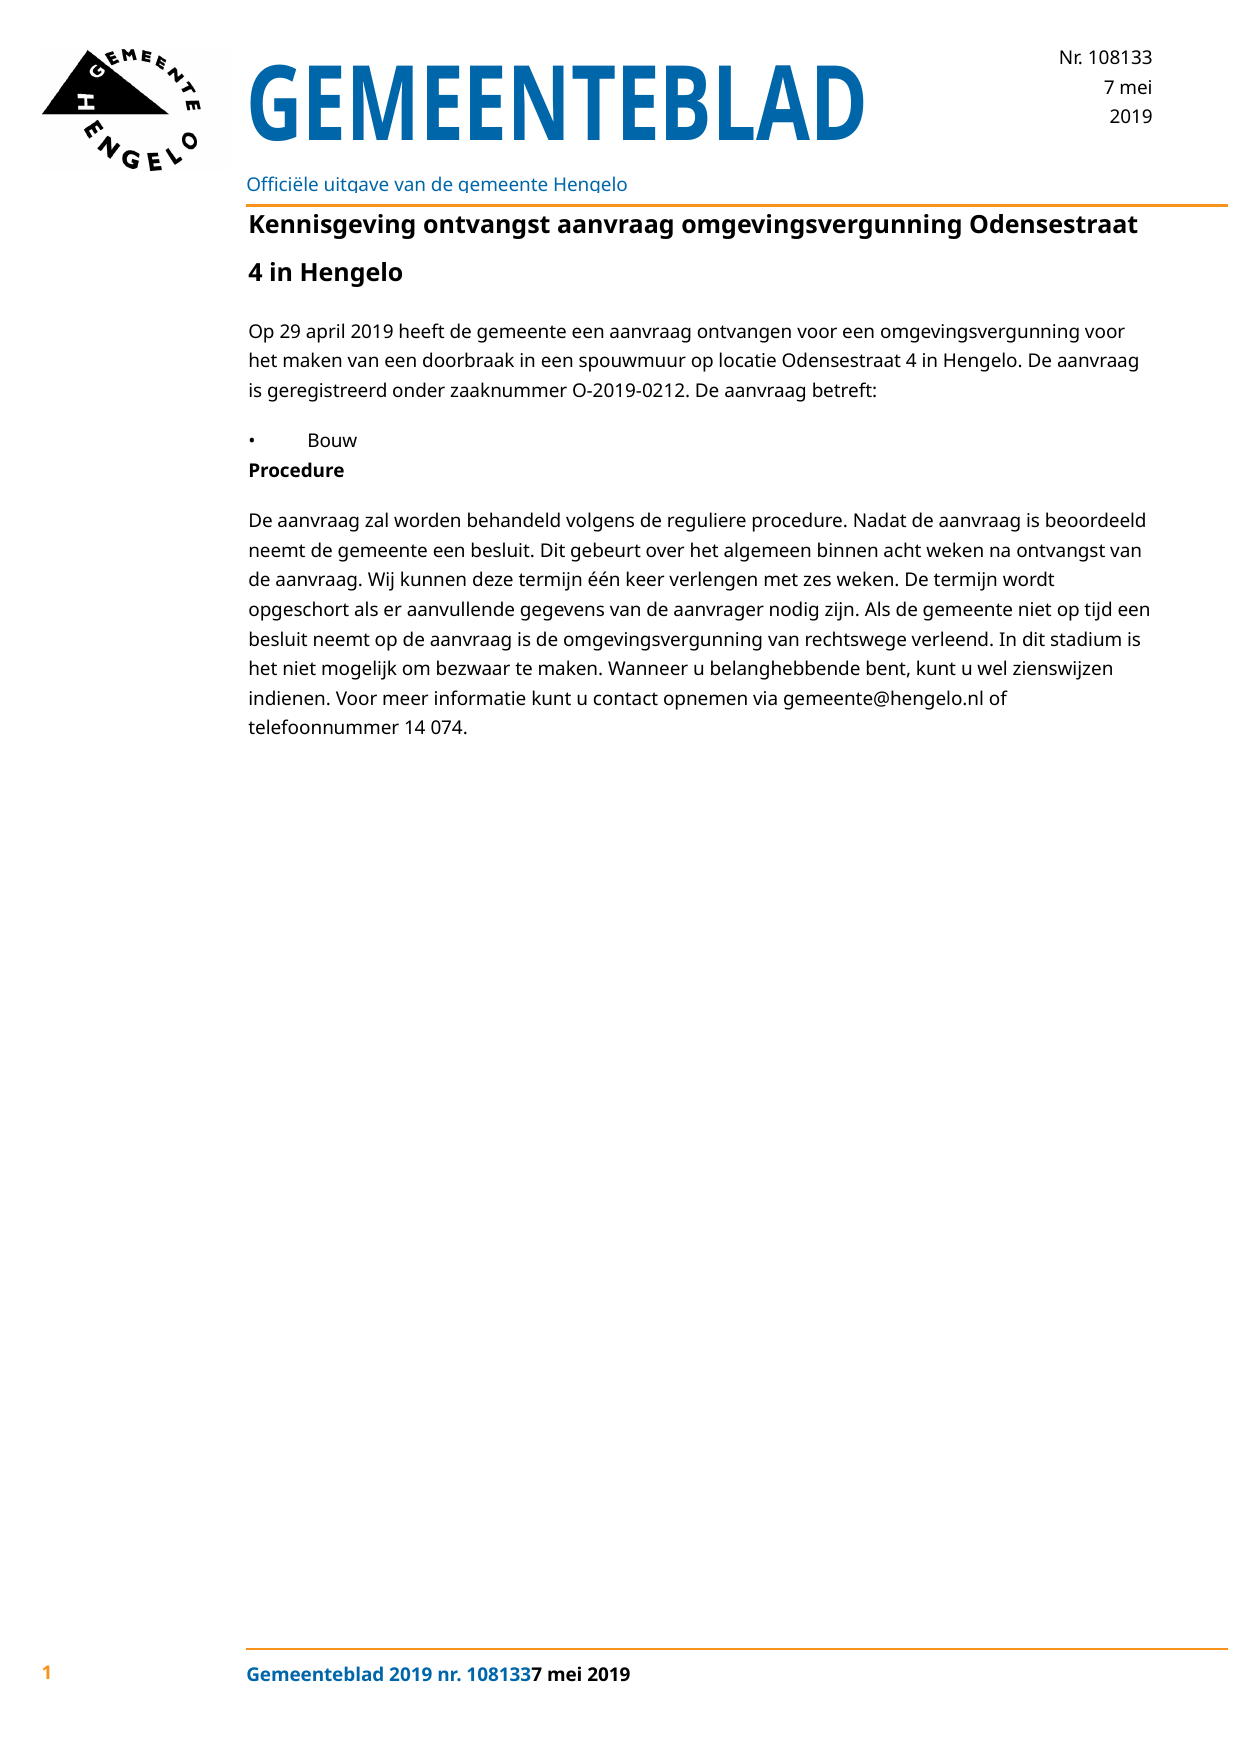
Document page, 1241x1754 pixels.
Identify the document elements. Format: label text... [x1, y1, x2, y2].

text Kennisgeving ontvangst aanvraag omgevingsvergunning Odensestraat 4 in Hengelo [248, 207, 1152, 288]
picture [41, 47, 231, 172]
text Procedure [248, 457, 1152, 483]
list Bouw [248, 427, 1152, 453]
text De aanvraag zal worden behandeld volgens de reguliere procedure. Nadat de aanvraag is beoordeeld neemt de gemeente een besluit. Dit gebeurt over het algemeen binnen acht weken na ontvangst van de aanvraag. Wij kunnen deze termijn één keer verlengen met zes weken. De termijn wordt opgeschort als er aanvullende gegevens van de aanvrager nodig zijn. Als de gemeente niet op tijd een besluit neemt op de aanvraag is de omgevingsvergunning van rechtswege verleend. In dit stadium is het niet mogelijk om bezwaar te maken. Wanneer u belanghebbende bent, kunt u wel zienswijzen indienen. Voor meer informatie kunt u contact opnemen via gemeente@hengelo.nl of telefoonnummer 14 074. [248, 507, 1152, 740]
text Op 29 april 2019 heeft de gemeente een aanvraag ontvangen voor een omgevingsvergunning voor het maken van een doorbraak in een spouwmuur op locatie Odensestraat 4 in Hengelo. De aanvraag is geregistreerd onder zaaknummer O-2019-0212. De aanvraag betreft: [248, 318, 1152, 403]
